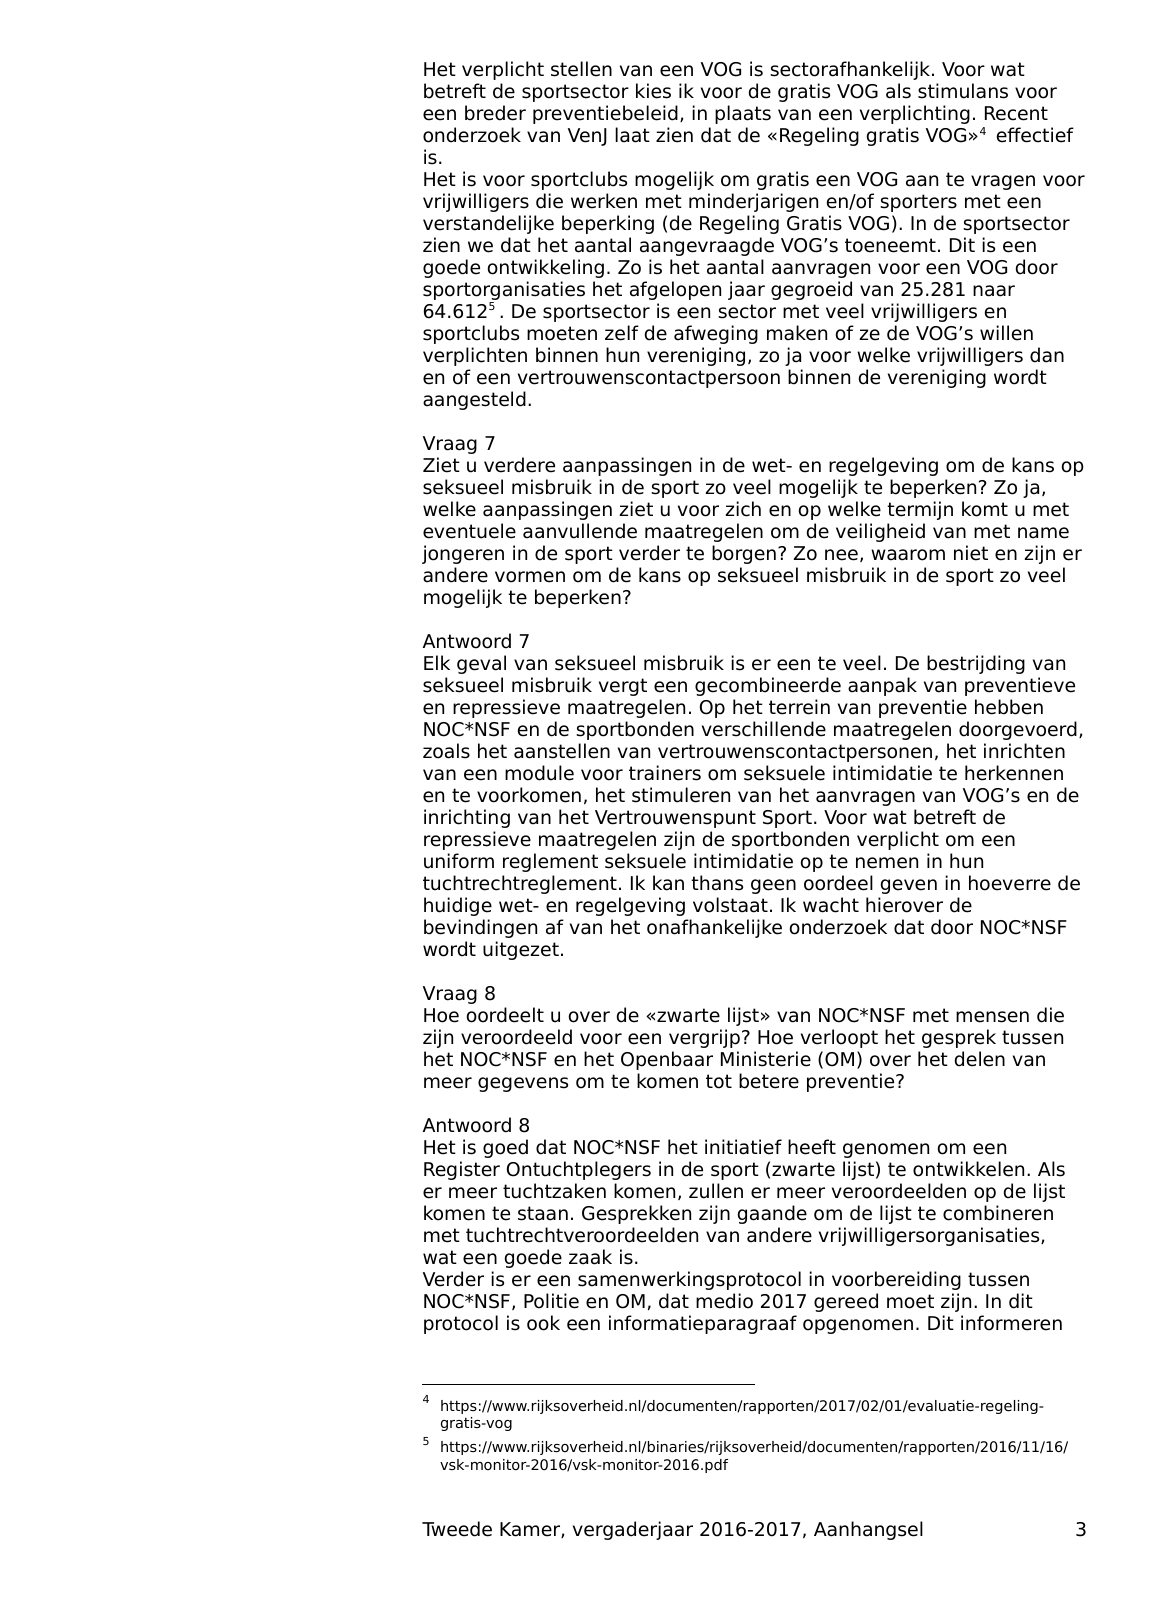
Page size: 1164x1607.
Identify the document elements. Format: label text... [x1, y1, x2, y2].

text Antwoord 8 [422, 1115, 1087, 1137]
text Vraag 8 [422, 983, 1087, 1005]
text Het verplicht stellen van een VOG is sectorafhankelijk. Voor wat betreft de sportsector kies ik voor de gratis VOG als stimulans voor een breder preventiebeleid, in plaats van een verplichting. Recent onderzoek van VenJ laat zien dat de «Regeling gratis VOG» effectief is. [422, 59, 1087, 169]
text https://www.rijksoverheid.nl/binaries/rijksoverheid/documenten/rapporten/2016/11/16/vsk-monitor-2016/vsk-monitor-2016.pdf [422, 1435, 1087, 1474]
text Verder is er een samenwerkingsprotocol in voorbereiding tussen NOC*NSF, Politie en OM, dat medio 2017 gereed moet zijn. In dit protocol is ook een informatieparagraaf opgenomen. Dit informeren [422, 1269, 1087, 1335]
text Antwoord 7 [422, 631, 1087, 653]
text Elk geval van seksueel misbruik is er een te veel. De bestrijding van seksueel misbruik vergt een gecombineerde aanpak van preventieve en repressieve maatregelen. Op het terrein van preventie hebben NOC*NSF en de sportbonden verschillende maatregelen doorgevoerd, zoals het aanstellen van vertrouwenscontactpersonen, het inrichten van een module voor trainers om seksuele intimidatie te herkennen en te voorkomen, het stimuleren van het aanvragen van VOG’s en de inrichting van het Vertrouwenspunt Sport. Voor wat betreft de repressieve maatregelen zijn de sportbonden verplicht om een uniform reglement seksuele intimidatie op te nemen in hun tuchtrechtreglement. Ik kan thans geen oordeel geven in hoeverre de huidige wet- en regelgeving volstaat. Ik wacht hierover de bevindingen af van het onafhankelijke onderzoek dat door NOC*NSF wordt uitgezet. [422, 653, 1087, 961]
text Ziet u verdere aanpassingen in de wet- en regelgeving om de kans op seksueel misbruik in de sport zo veel mogelijk te beperken? Zo ja, welke aanpassingen ziet u voor zich en op welke termijn komt u met eventuele aanvullende maatregelen om de veiligheid van met name jongeren in de sport verder te borgen? Zo nee, waarom niet en zijn er andere vormen om de kans op seksueel misbruik in de sport zo veel mogelijk te beperken? [422, 455, 1087, 609]
text Het is voor sportclubs mogelijk om gratis een VOG aan te vragen voor vrijwilligers die werken met minderjarigen en/of sporters met een verstandelijke beperking (de Regeling Gratis VOG). In de sportsector zien we dat het aantal aangevraagde VOG’s toeneemt. Dit is een goede ontwikkeling. Zo is het aantal aanvragen voor een VOG door sportorganisaties het afgelopen jaar gegroeid van 25.281 naar 64.612. De sportsector is een sector met veel vrijwilligers en sportclubs moeten zelf de afweging maken of ze de VOG’s willen verplichten binnen hun vereniging, zo ja voor welke vrijwilligers dan en of een vertrouwenscontactpersoon binnen de vereniging wordt aangesteld. [422, 169, 1087, 411]
text Het is goed dat NOC*NSF het initiatief heeft genomen om een Register Ontuchtplegers in de sport (zwarte lijst) te ontwikkelen. Als er meer tuchtzaken komen, zullen er meer veroordeelden op de lijst komen te staan. Gesprekken zijn gaande om de lijst te combineren met tuchtrechtveroordeelden van andere vrijwilligersorganisaties, wat een goede zaak is. [422, 1137, 1087, 1269]
text Vraag 7 [422, 433, 1087, 455]
text https://www.rijksoverheid.nl/documenten/rapporten/2017/02/01/evaluatie-regeling-gratis-vog [422, 1393, 1087, 1432]
text Hoe oordeelt u over de «zwarte lijst» van NOC*NSF met mensen die zijn veroordeeld voor een vergrijp? Hoe verloopt het gesprek tussen het NOC*NSF en het Openbaar Ministerie (OM) over het delen van meer gegevens om te komen tot betere preventie? [422, 1005, 1087, 1093]
